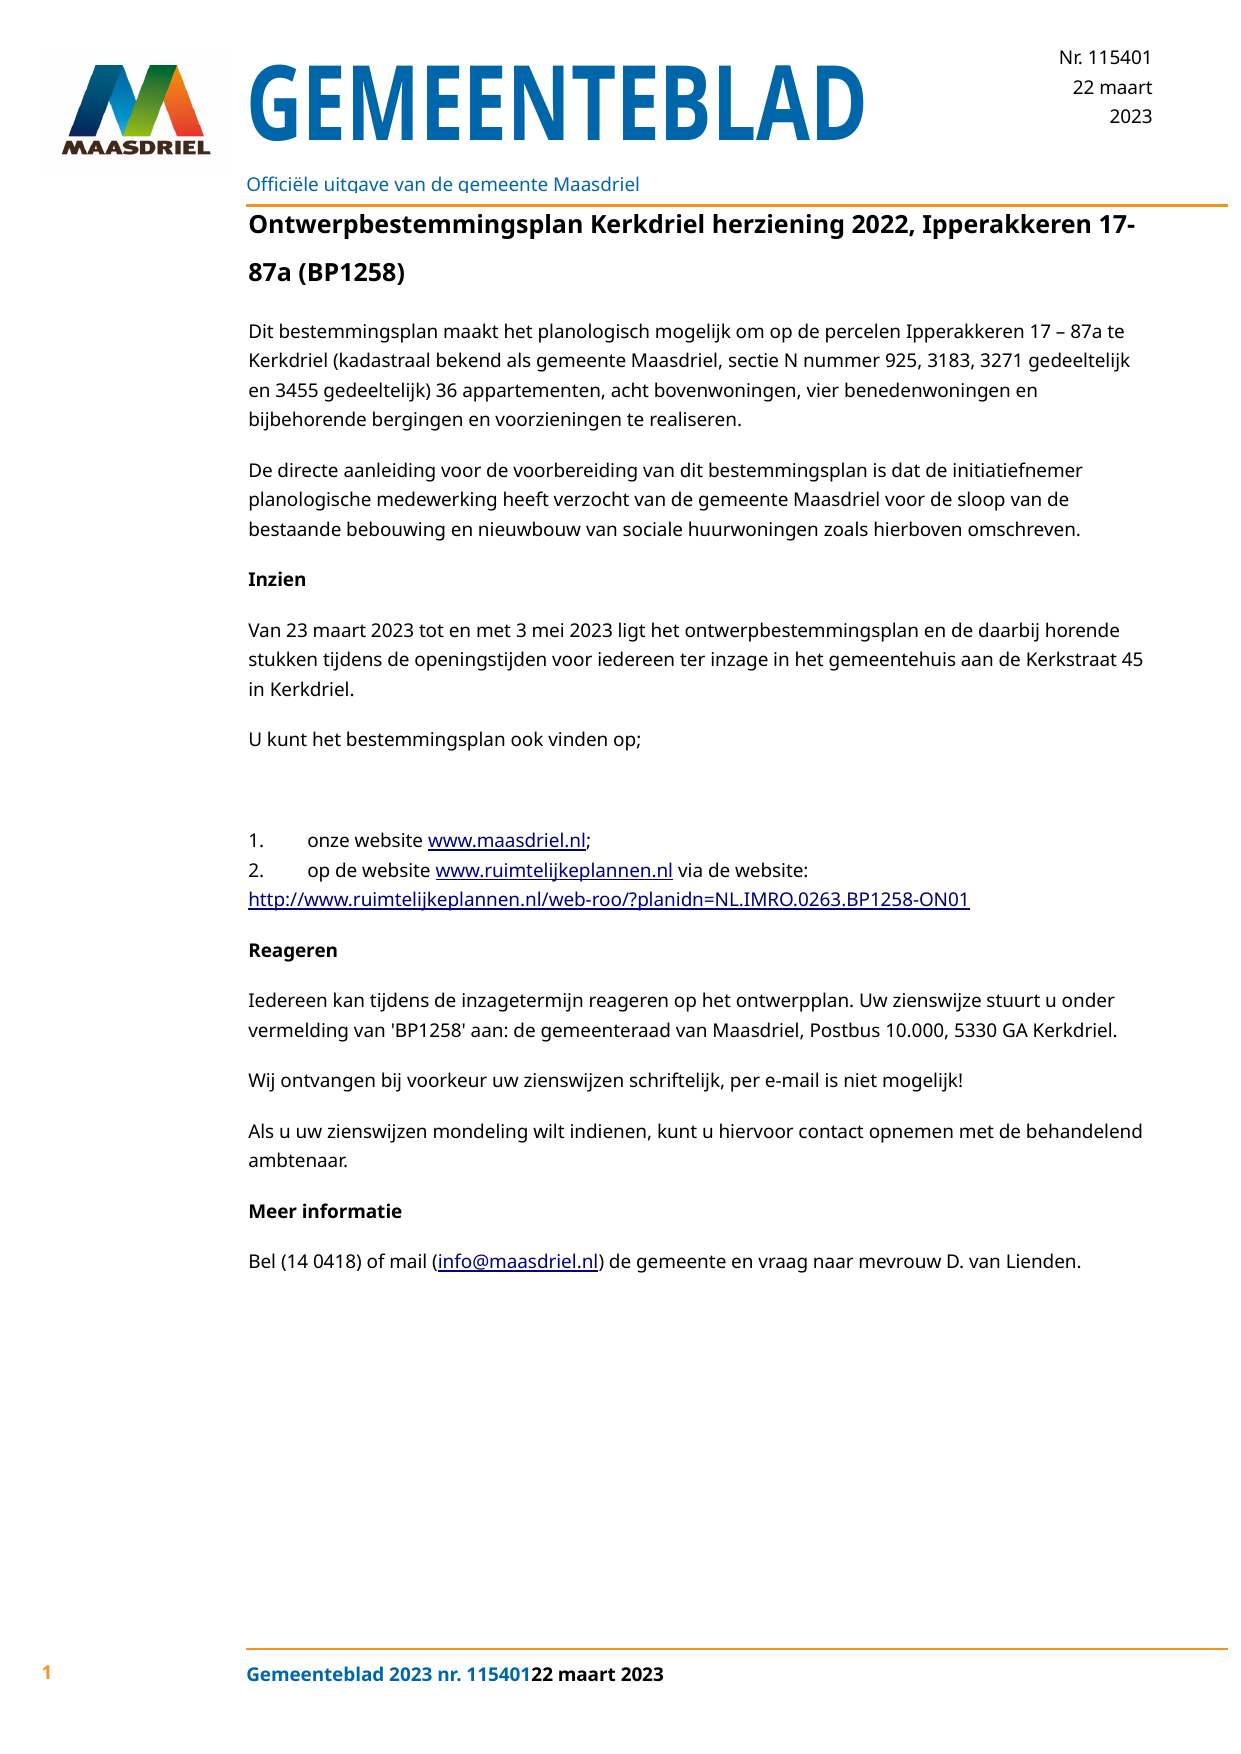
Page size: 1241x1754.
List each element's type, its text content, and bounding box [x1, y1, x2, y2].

text U kunt het bestemmingsplan ook vinden op; [248, 727, 1152, 752]
text Van 23 maart 2023 tot en met 3 mei 2023 ligt het ontwerpbestemmingsplan en de daarbij horende stukken tijdens de openingstijden voor iedereen ter inzage in het gemeentehuis aan de Kerkstraat 45 in Kerkdriel. [248, 617, 1152, 702]
text Ontwerpbestemmingsplan Kerkdriel herziening 2022, Ipperakkeren 17-87a (BP1258) [248, 207, 1152, 288]
text Als u uw zienswijzen mondeling wilt indienen, kunt u hiervoor contact opnemen met de behandelend ambtenaar. [248, 1118, 1152, 1173]
list op de website www.ruimtelijkeplannen.nl via de website: [248, 857, 1152, 883]
text Inzien [248, 567, 1152, 592]
text Meer informatie [248, 1198, 1152, 1224]
text http://www.ruimtelijkeplannen.nl/web-roo/?planidn=NL.IMRO.0263.BP1258-ON01 [248, 887, 1152, 912]
text De directe aanleiding voor de voorbereiding van dit bestemmingsplan is dat de initiatiefnemer planologische medewerking heeft verzocht van de gemeente Maasdriel voor de sloop van de bestaande bebouwing en nieuwbouw van sociale huurwoningen zoals hierboven omschreven. [248, 457, 1152, 542]
text Reageren [248, 937, 1152, 963]
text Dit bestemmingsplan maakt het planologisch mogelijk om op de percelen Ipperakkeren 17 – 87a te Kerkdriel (kadastraal bekend als gemeente Maasdriel, sectie N nummer 925, 3183, 3271 gedeeltelijk en 3455 gedeeltelijk) 36 appartementen, acht bovenwoningen, vier benedenwoningen en bijbehorende bergingen en voorzieningen te realiseren. [248, 318, 1152, 432]
list onze website www.maasdriel.nl; [248, 827, 1152, 853]
picture [41, 47, 231, 172]
text Bel (14 0418) of mail (info@maasdriel.nl) de gemeente en vraag naar mevrouw D. van Lienden. [248, 1248, 1152, 1274]
text Iedereen kan tijdens de inzagetermijn reageren op het ontwerpplan. Uw zienswijze stuurt u onder vermelding van 'BP1258' aan: de gemeenteraad van Maasdriel, Postbus 10.000, 5330 GA Kerkdriel. [248, 987, 1152, 1043]
text Wij ontvangen bij voorkeur uw zienswijzen schriftelijk, per e-mail is niet mogelijk! [248, 1067, 1152, 1093]
